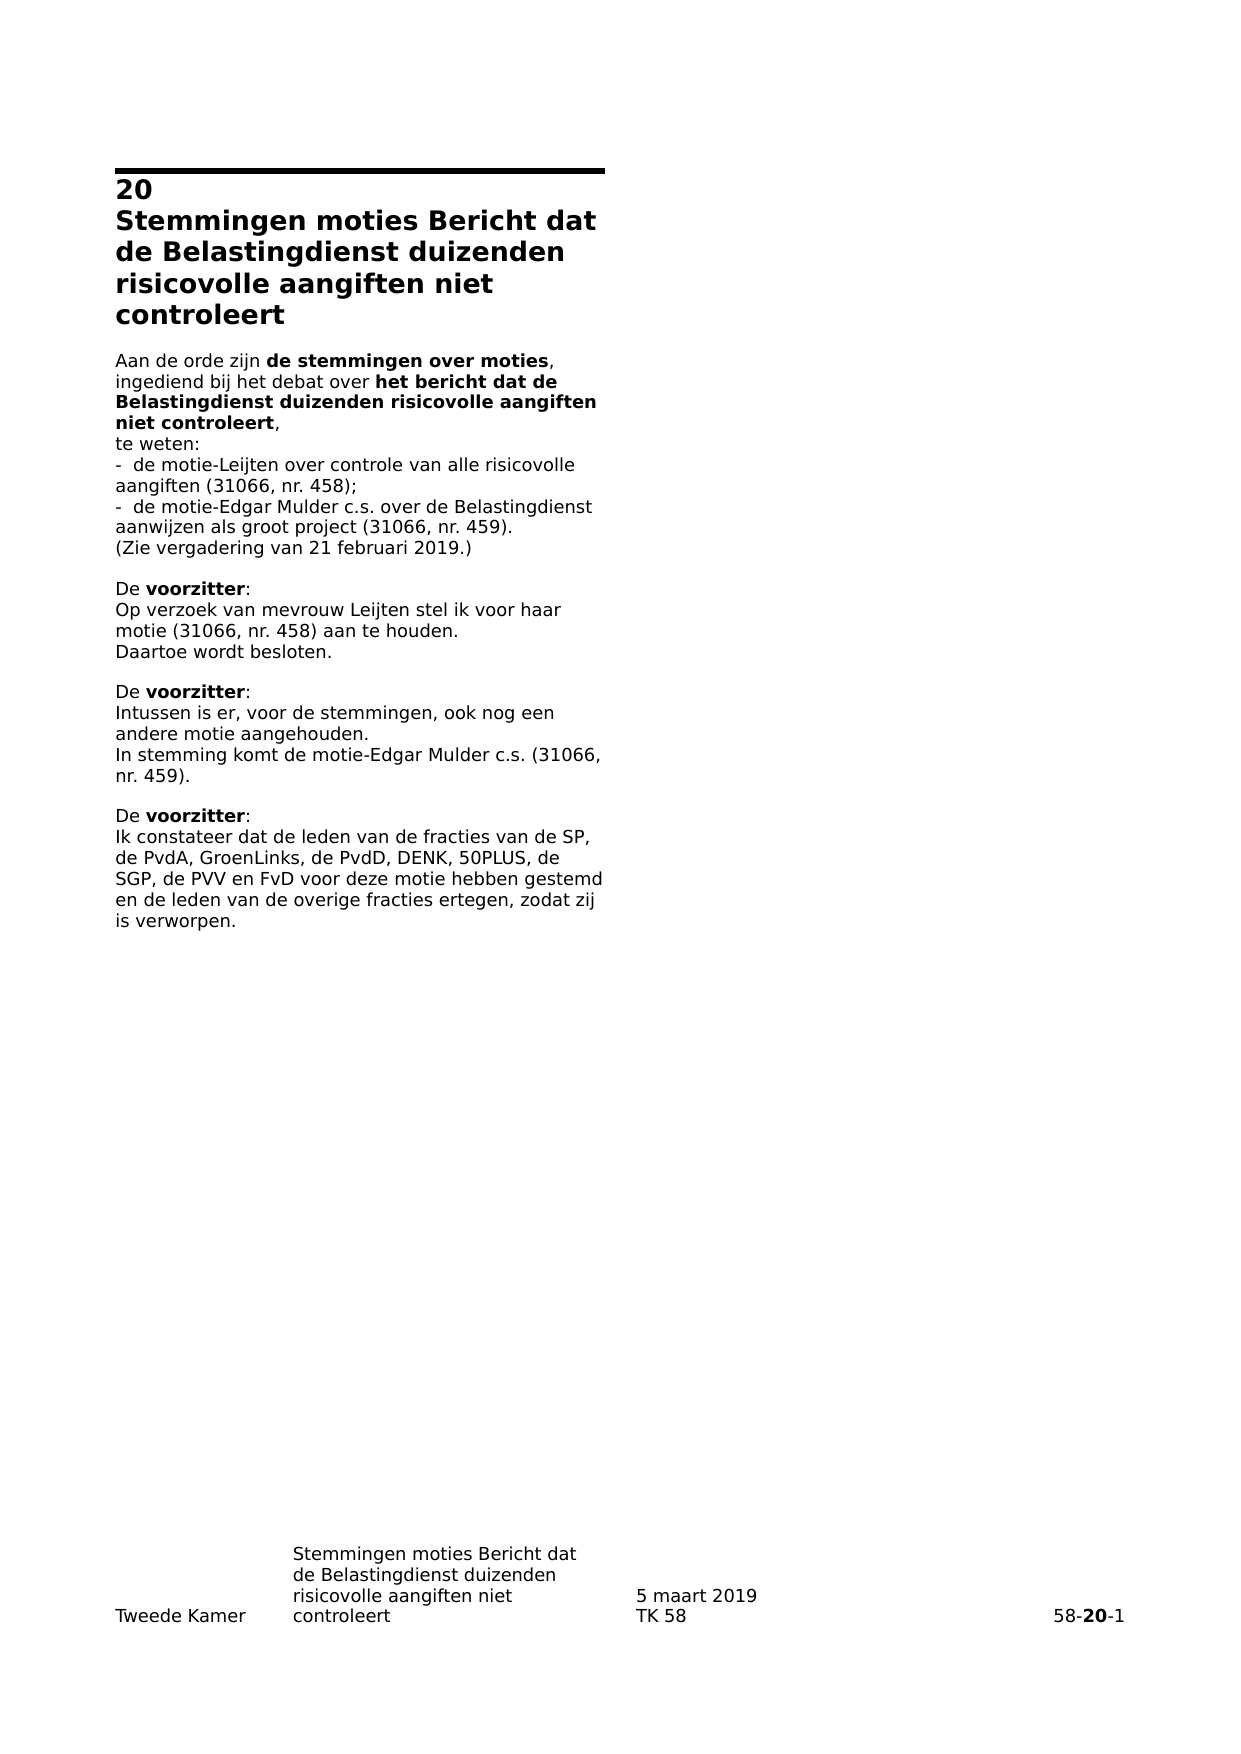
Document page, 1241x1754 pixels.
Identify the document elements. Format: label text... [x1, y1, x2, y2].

text Ik constateer dat de leden van de fracties van de SP, de PvdA, GroenLinks, de PvdD, DENK, 50PLUS, de SGP, de PVV en FvD voor deze motie hebben gestemd en de leden van de overige fracties ertegen, zodat zij is verworpen. [115, 827, 605, 931]
list de motie-Edgar Mulder c.s. over de Belastingdienst aanwijzen als groot project (31066, nr. 459). [115, 496, 605, 538]
text (Zie vergadering van 21 februari 2019.) [115, 538, 605, 559]
text Aan de orde zijn de stemmingen over moties, ingediend bij het debat over het bericht dat de Belastingdienst duizenden risicovolle aangiften niet controleert, [115, 351, 605, 434]
text te weten: [115, 434, 605, 455]
text Intussen is er, voor de stemmingen, ook nog een andere motie aangehouden. [115, 703, 605, 744]
text Daartoe wordt besloten. [115, 641, 605, 662]
text De voorzitter: [115, 682, 605, 703]
text Op verzoek van mevrouw Leijten stel ik voor haar motie (31066, nr. 458) aan te houden. [115, 600, 605, 641]
text In stemming komt de motie-Edgar Mulder c.s. (31066, nr. 459). [115, 744, 605, 786]
title 20 Stemmingen moties Bericht dat de Belastingdienst duizenden risicovolle aangiften niet controleert [115, 174, 605, 331]
list de motie-Leijten over controle van alle risicovolle aangiften (31066, nr. 458); [115, 455, 605, 496]
text De voorzitter: [115, 579, 605, 600]
text De voorzitter: [115, 806, 605, 827]
